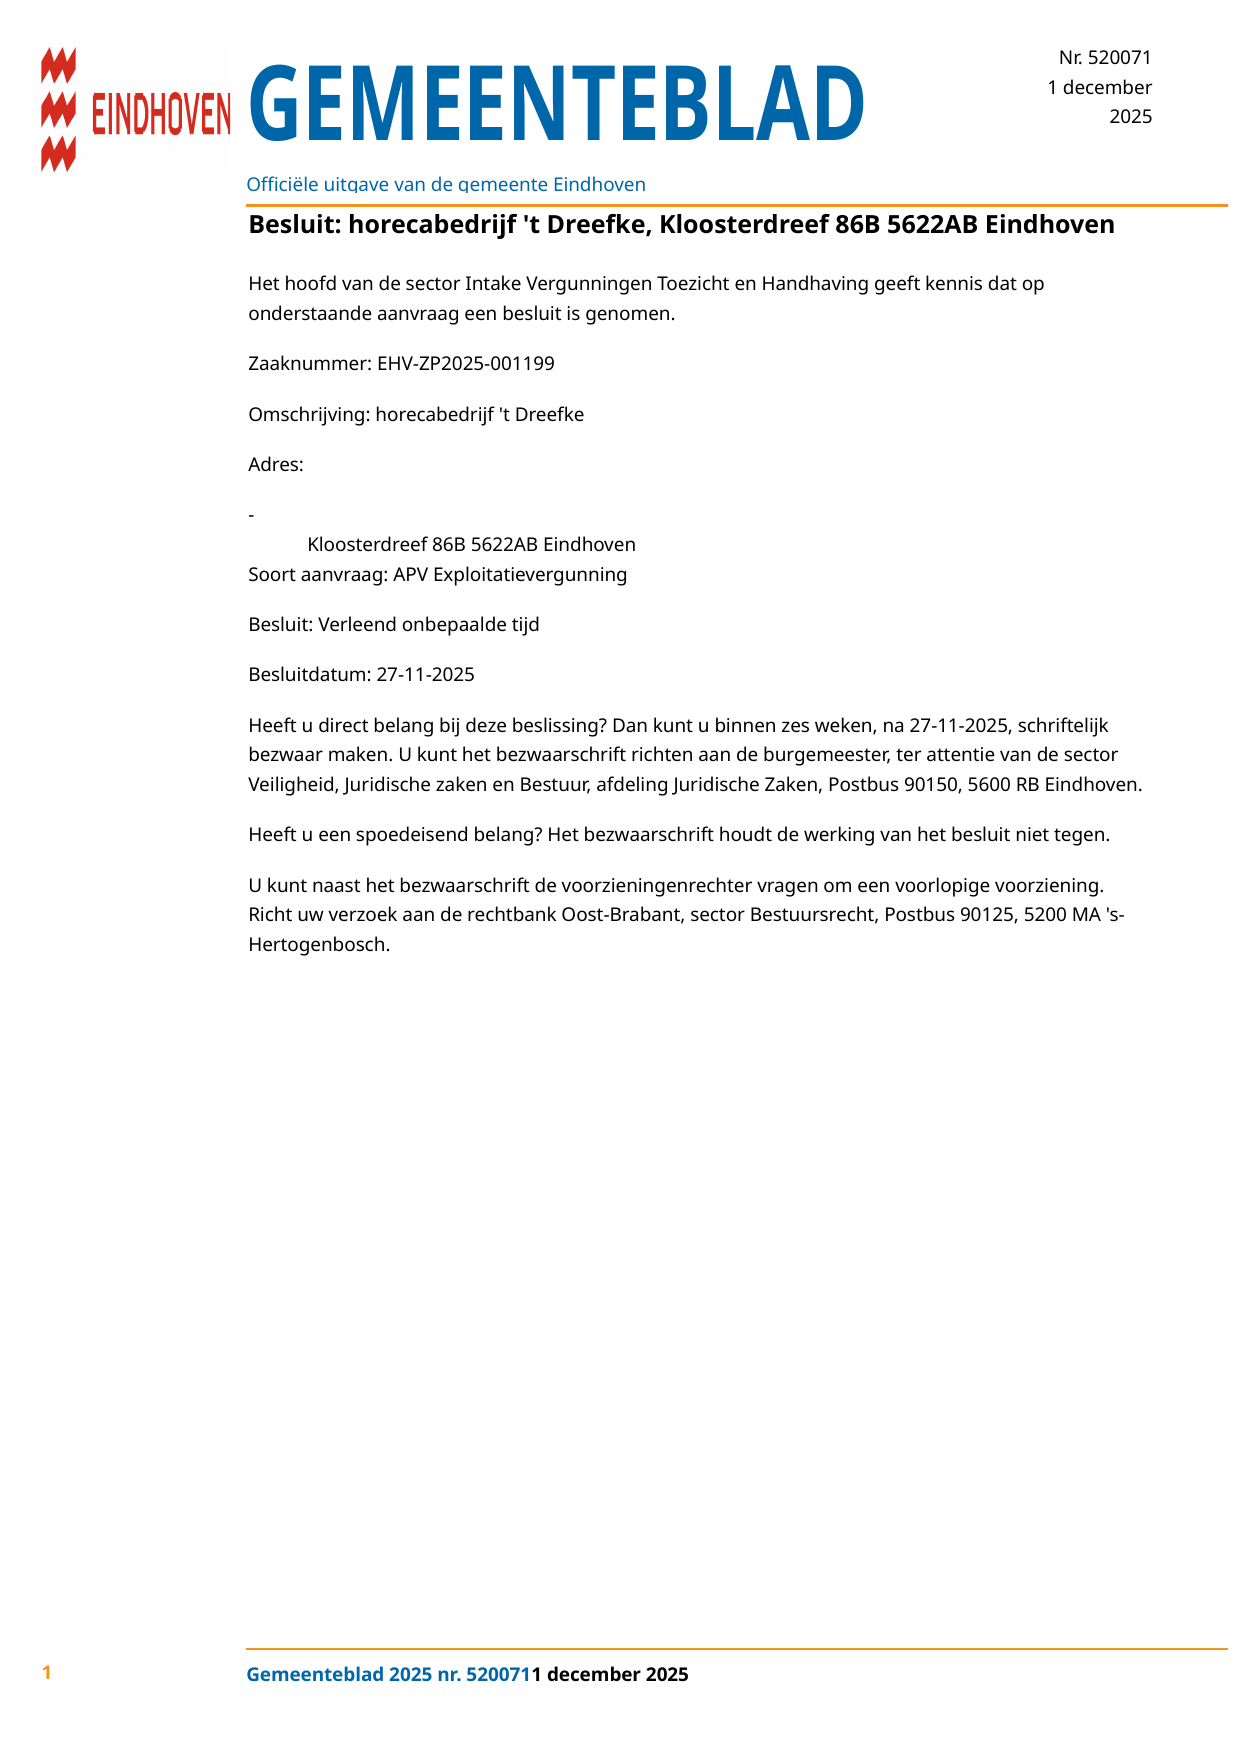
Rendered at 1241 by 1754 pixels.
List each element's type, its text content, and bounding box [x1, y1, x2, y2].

picture [41, 47, 231, 172]
text Besluitdatum: 27-11-2025 [248, 662, 1152, 687]
text Omschrijving: horecabedrijf 't Dreefke [248, 401, 1152, 426]
text Heeft u een spoedeisend belang? Het bezwaarschrift houdt de werking van het besluit niet tegen. [248, 822, 1152, 847]
text Het hoofd van de sector Intake Vergunningen Toezicht en Handhaving geeft kennis dat op onderstaande aanvraag een besluit is genomen. [248, 270, 1152, 326]
text Zaaknummer: EHV-ZP2025-001199 [248, 350, 1152, 376]
list Kloosterdreef 86B 5622AB Eindhoven [248, 531, 1152, 557]
text Heeft u direct belang bij deze beslissing? Dan kunt u binnen zes weken, na 27-11-2025, schriftelijk bezwaar maken. U kunt het bezwaarschrift richten aan de burgemeester, ter attentie van de sector Veiligheid, Juridische zaken en Bestuur, afdeling Juridische Zaken, Postbus 90150, 5600 RB Eindhoven. [248, 712, 1152, 797]
text Soort aanvraag: APV Exploitatievergunning [248, 561, 1152, 586]
text Besluit: Verleend onbepaalde tijd [248, 611, 1152, 637]
text Adres: [248, 451, 1152, 477]
text Besluit: horecabedrijf 't Dreefke, Kloosterdreef 86B 5622AB Eindhoven [248, 207, 1152, 241]
text U kunt naast het bezwaarschrift de voorzieningenrechter vragen om een voorlopige voorziening. Richt uw verzoek aan de rechtbank Oost-Brabant, sector Bestuursrecht, Postbus 90125, 5200 MA 's-Hertogenbosch. [248, 872, 1152, 957]
